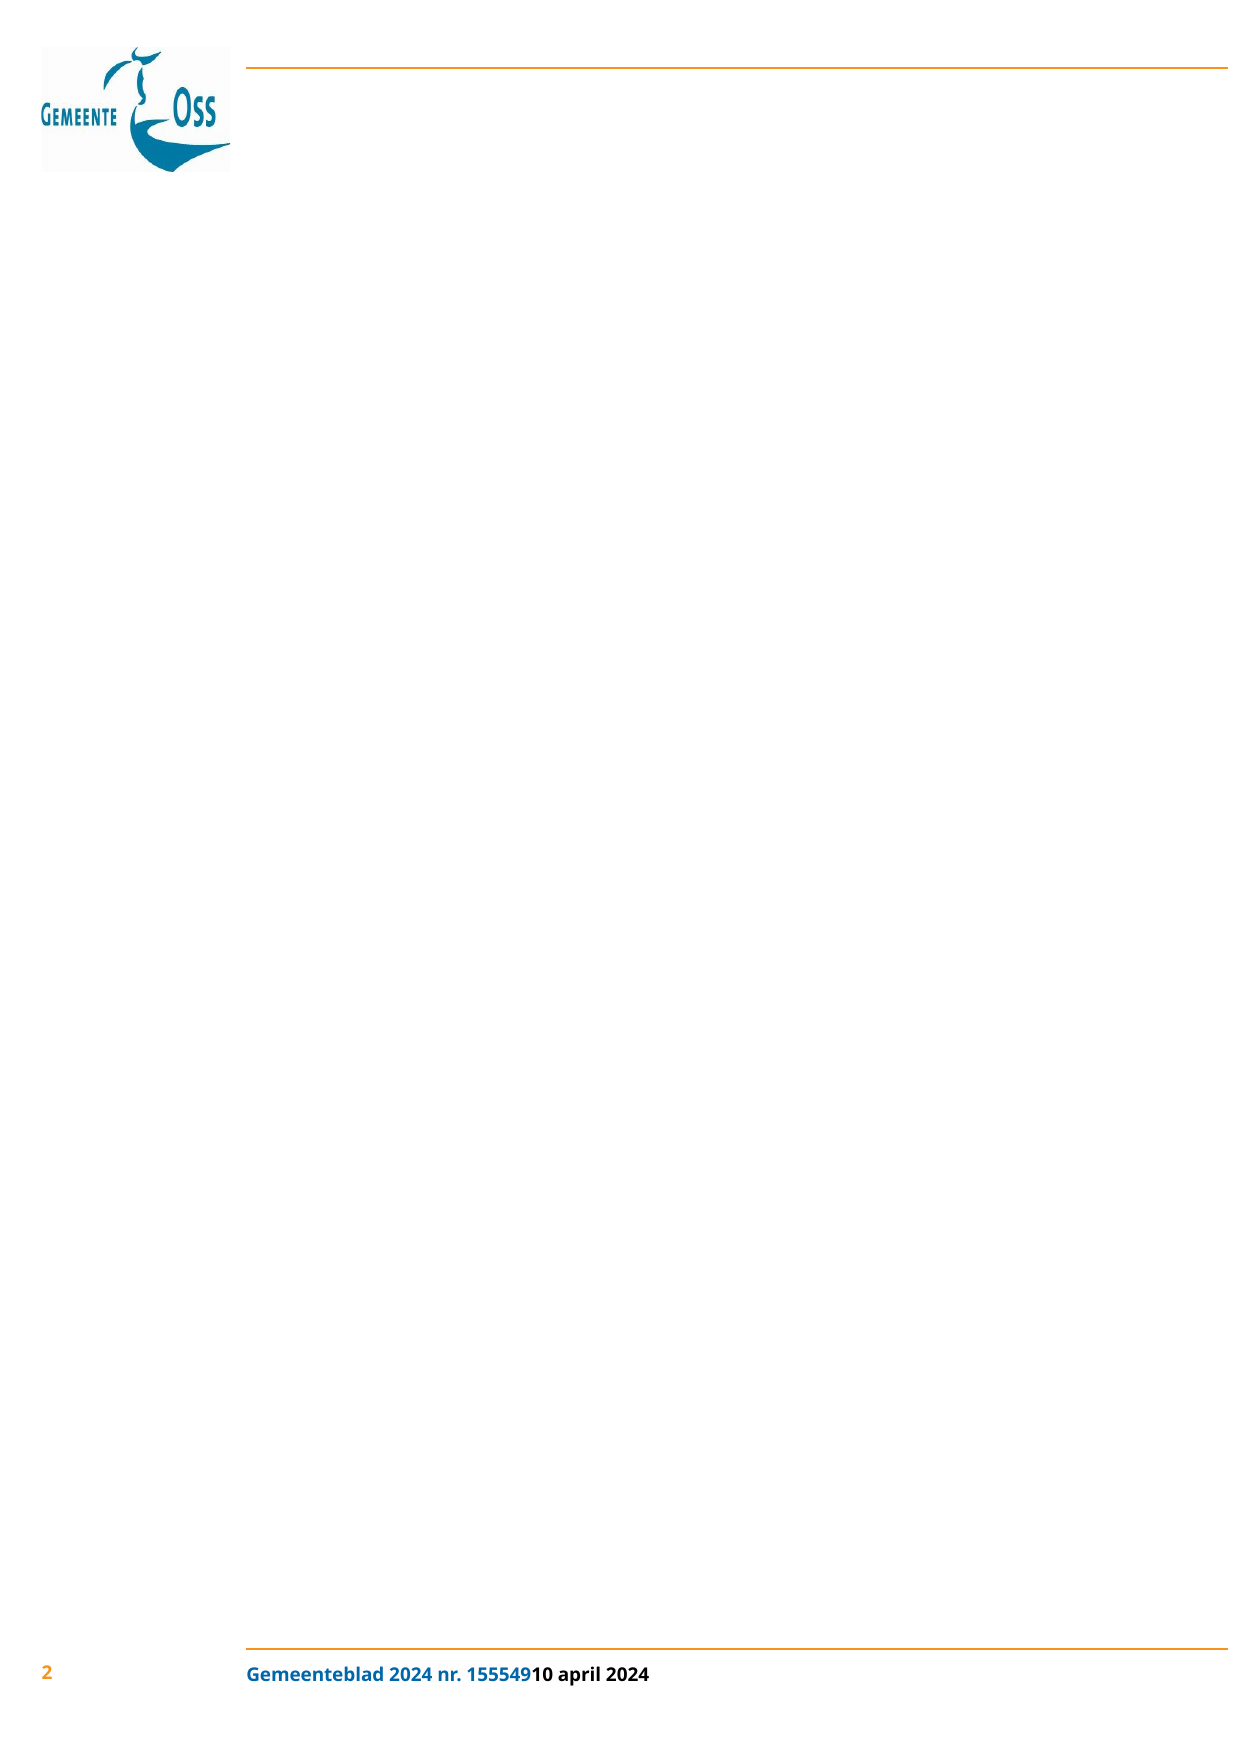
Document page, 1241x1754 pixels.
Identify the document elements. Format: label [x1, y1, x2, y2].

picture [41, 47, 231, 172]
